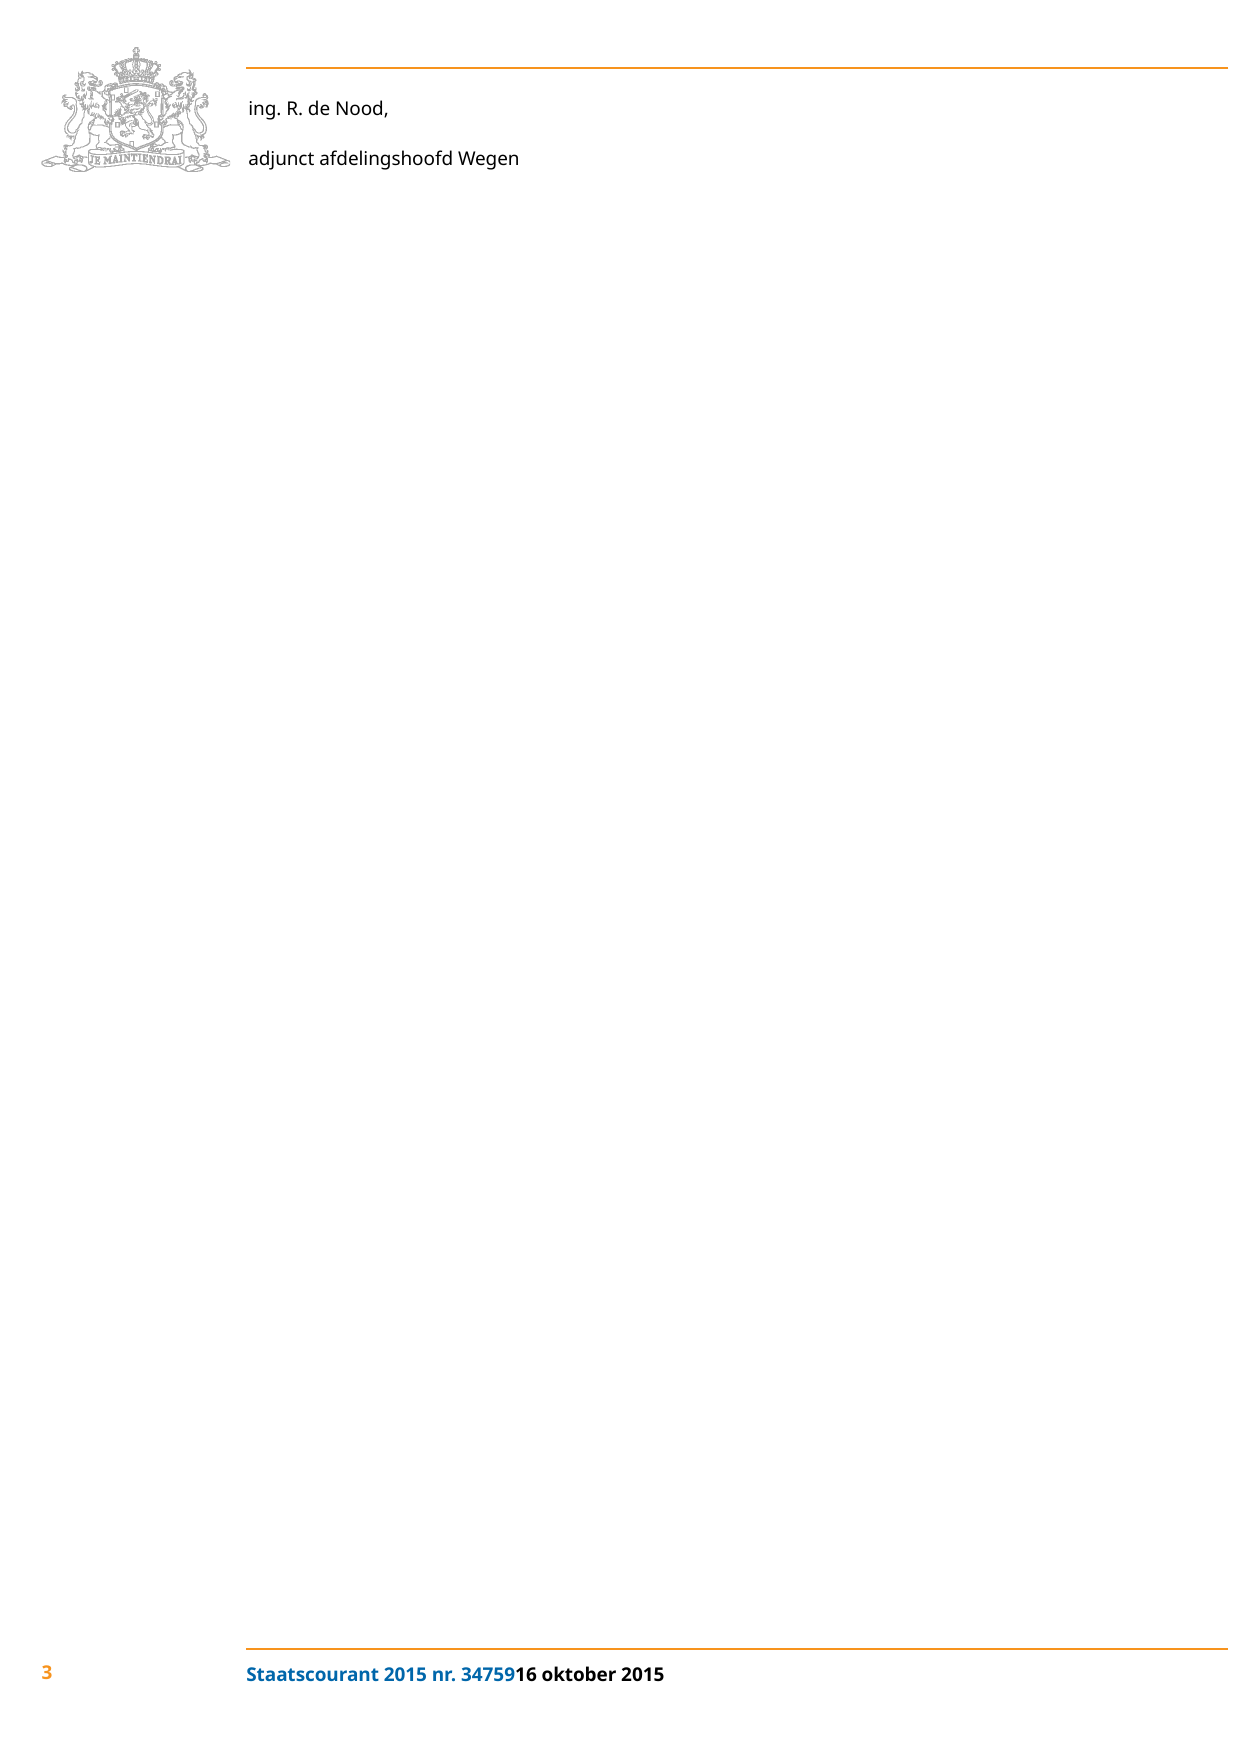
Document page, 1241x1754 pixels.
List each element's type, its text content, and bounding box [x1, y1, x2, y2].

text adjunct afdelingshoofd Wegen [248, 145, 1152, 171]
text ing. R. de Nood, [248, 95, 1152, 121]
picture [41, 47, 231, 172]
